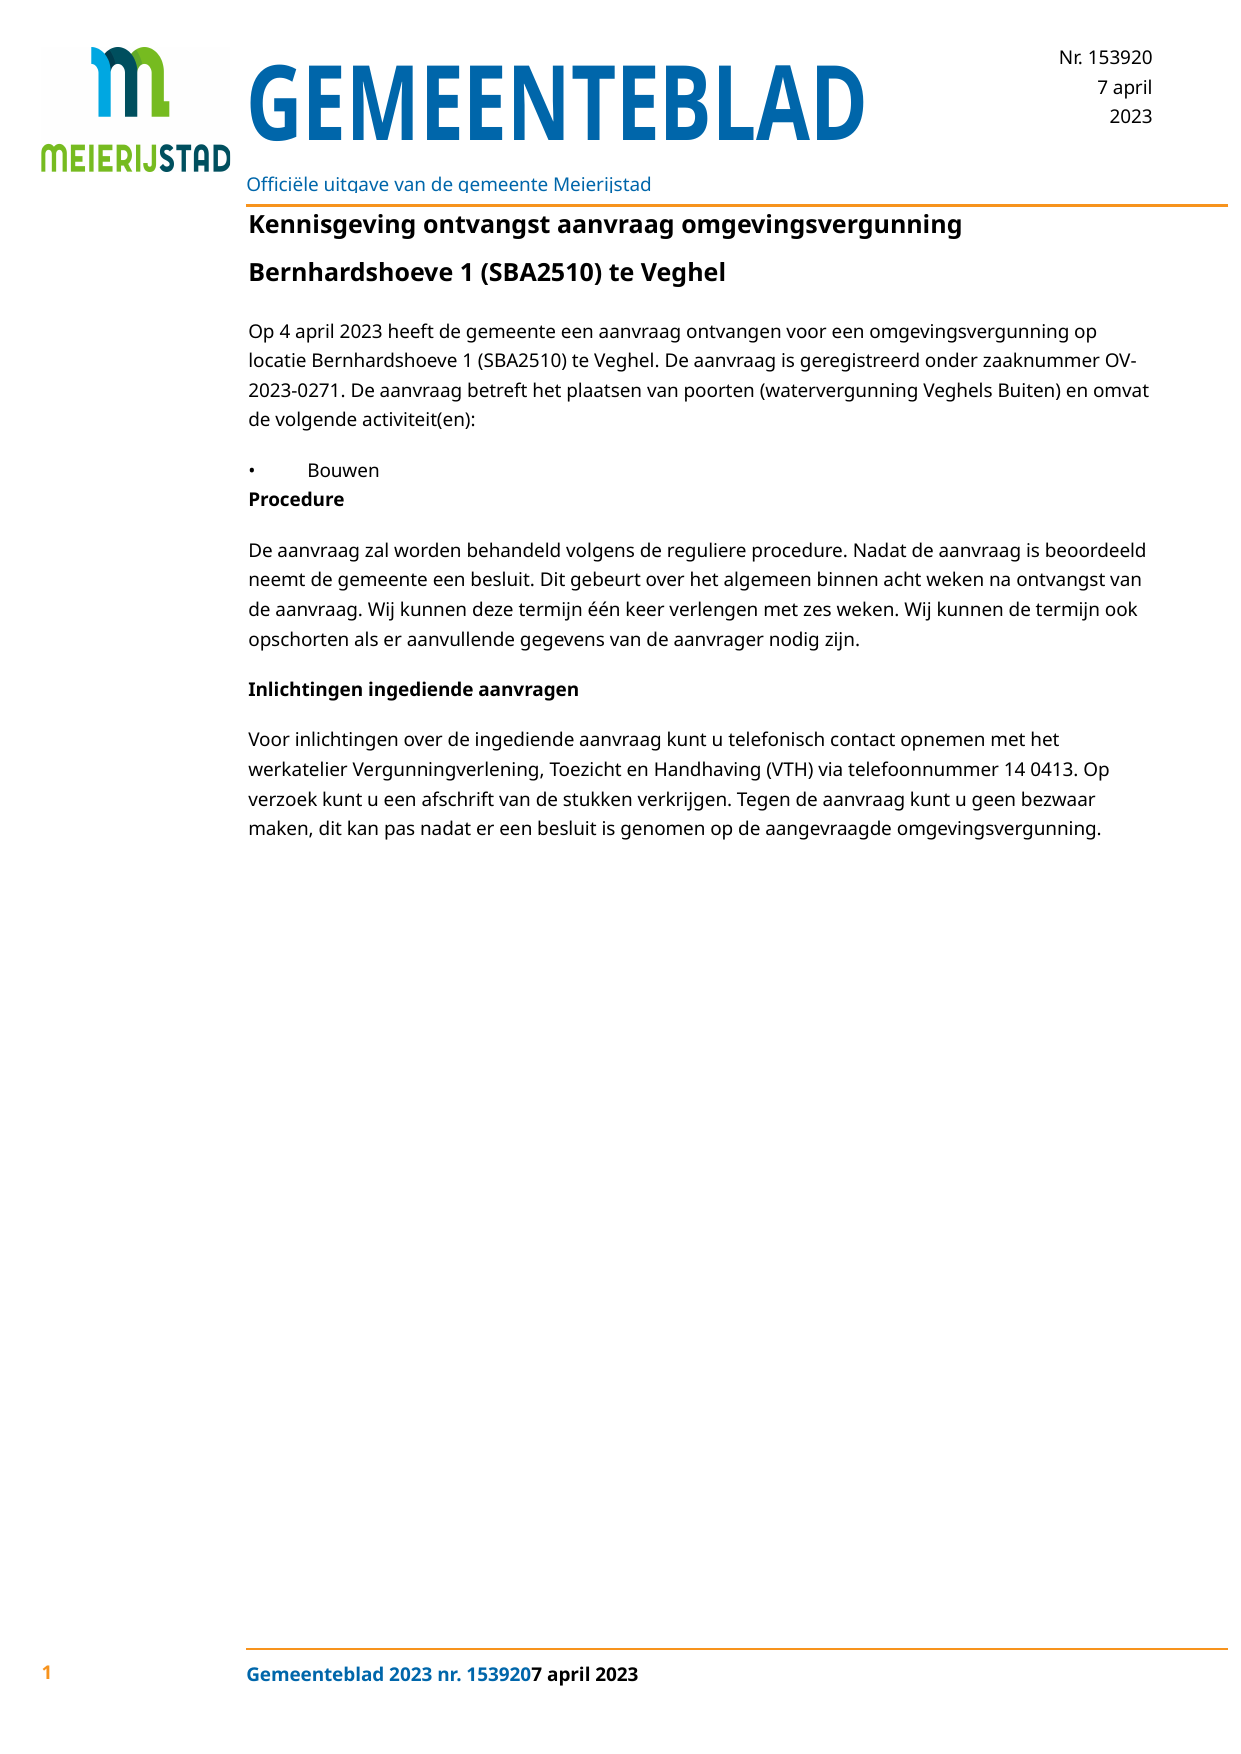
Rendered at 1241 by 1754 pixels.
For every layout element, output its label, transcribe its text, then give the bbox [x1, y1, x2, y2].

text Kennisgeving ontvangst aanvraag omgevingsvergunning Bernhardshoeve 1 (SBA2510) te Veghel [248, 207, 1152, 288]
text Procedure [248, 487, 1152, 512]
text Voor inlichtingen over de ingediende aanvraag kunt u telefonisch contact opnemen met het werkatelier Vergunningverlening, Toezicht en Handhaving (VTH) via telefoonnummer 14 0413. Op verzoek kunt u een afschrift van de stukken verkrijgen. Tegen de aanvraag kunt u geen bezwaar maken, dit kan pas nadat er een besluit is genomen op de aangevraagde omgevingsvergunning. [248, 727, 1152, 841]
picture [41, 47, 231, 172]
text Op 4 april 2023 heeft de gemeente een aanvraag ontvangen voor een omgevingsvergunning op locatie Bernhardshoeve 1 (SBA2510) te Veghel. De aanvraag is geregistreerd onder zaaknummer OV-2023-0271. De aanvraag betreft het plaatsen van poorten (watervergunning Veghels Buiten) en omvat de volgende activiteit(en): [248, 318, 1152, 432]
list Bouwen [248, 457, 1152, 483]
text Inlichtingen ingediende aanvragen [248, 676, 1152, 702]
text De aanvraag zal worden behandeld volgens de reguliere procedure. Nadat de aanvraag is beoordeeld neemt de gemeente een besluit. Dit gebeurt over het algemeen binnen acht weken na ontvangst van de aanvraag. Wij kunnen deze termijn één keer verlengen met zes weken. Wij kunnen de termijn ook opschorten als er aanvullende gegevens van de aanvrager nodig zijn. [248, 537, 1152, 652]
